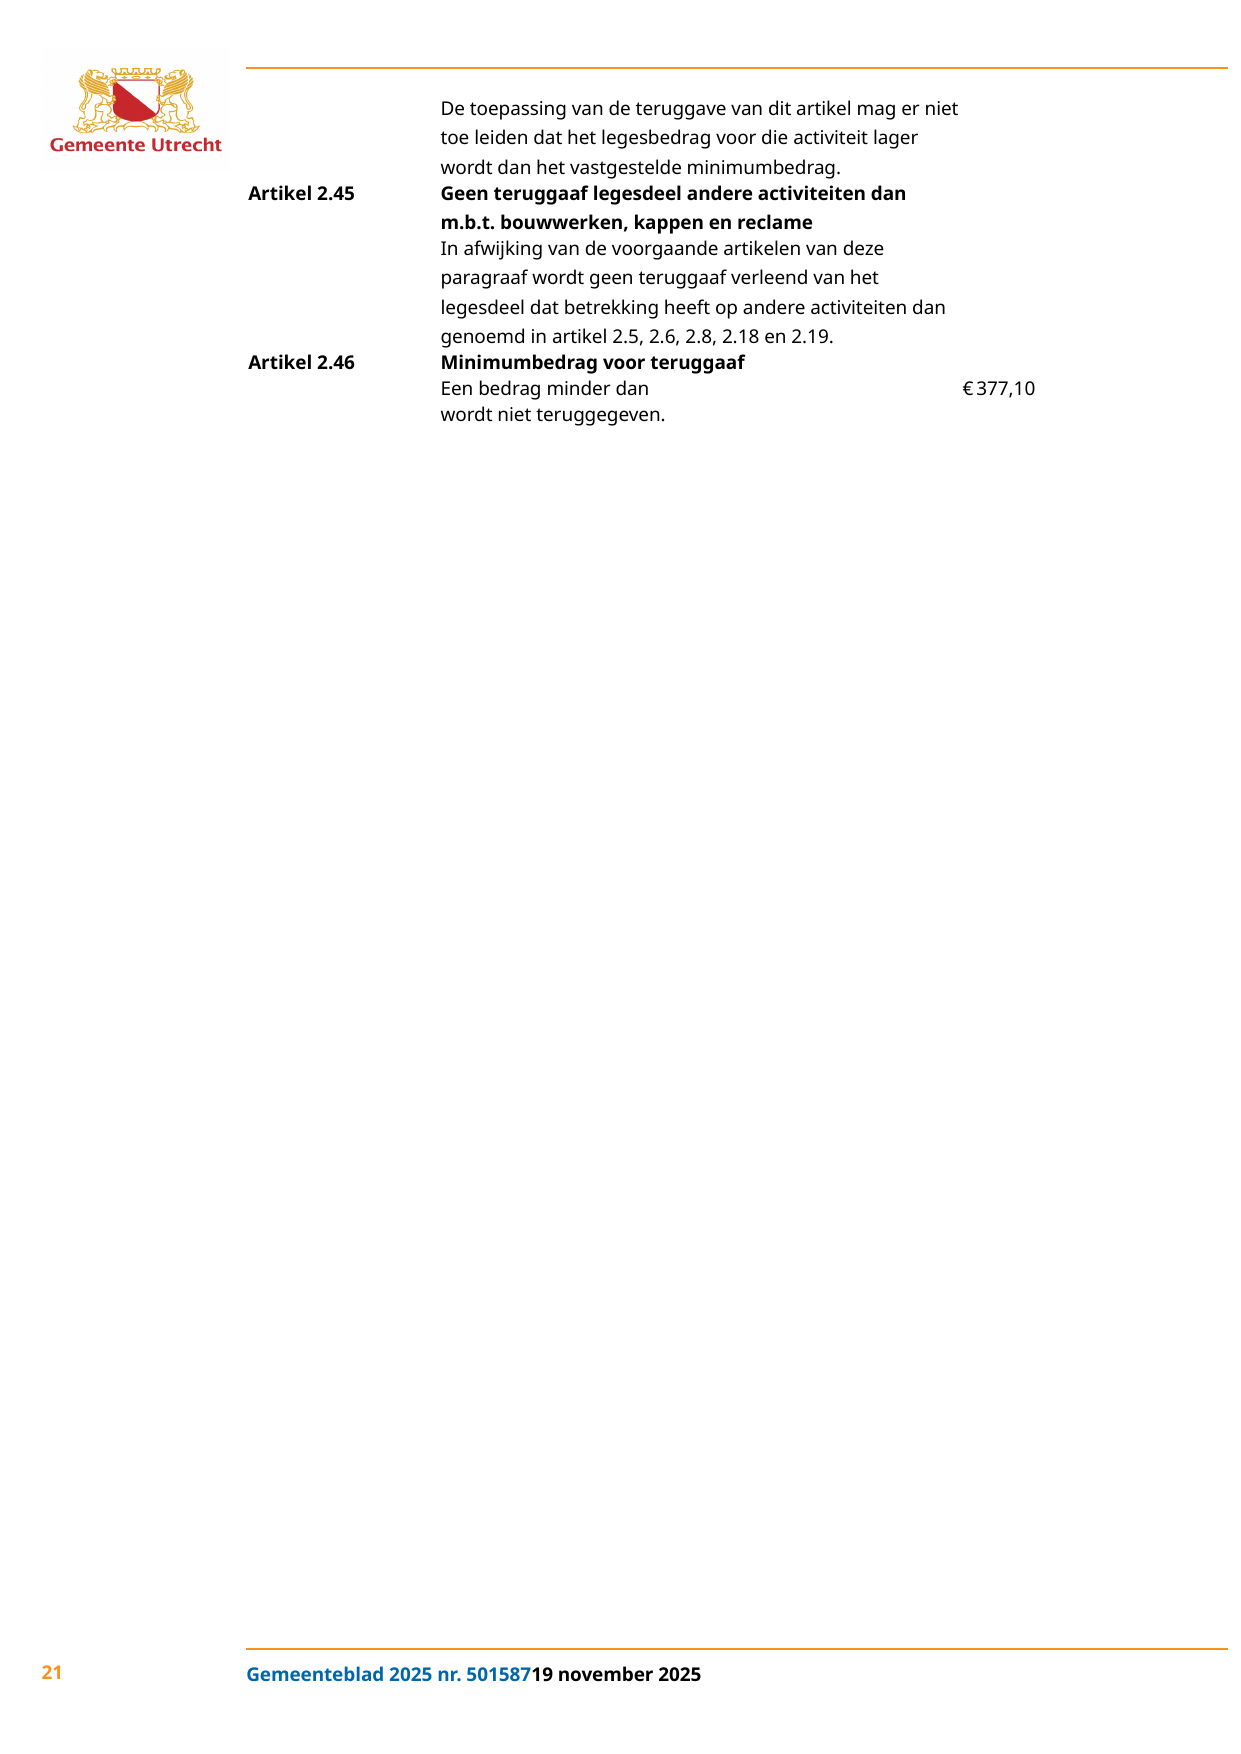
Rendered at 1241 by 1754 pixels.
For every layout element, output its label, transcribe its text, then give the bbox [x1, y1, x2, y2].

table_cell € 377,10 [959, 375, 1152, 401]
table_cell [959, 180, 1152, 235]
table_cell [959, 350, 1152, 375]
table_cell Geen teruggaaf legesdeel andere activiteiten dan m.b.t. bouwwerken, kappen en reclame [440, 180, 959, 235]
table_cell In afwijking van de voorgaande artikelen van deze paragraaf wordt geen teruggaaf verleend van het legesdeel dat betrekking heeft op andere activiteiten dan genoemd in artikel 2.5, 2.6, 2.8, 2.18 en 2.19. [440, 235, 959, 349]
table_cell [248, 235, 440, 349]
table_cell [248, 95, 440, 180]
table_cell [248, 401, 440, 427]
table_cell [959, 235, 1152, 349]
table_cell Artikel 2.46 [248, 350, 440, 375]
table_cell [248, 375, 440, 401]
picture [41, 47, 231, 172]
table_cell De toepassing van de teruggave van dit artikel mag er niet toe leiden dat het legesbedrag voor die activiteit lager wordt dan het vastgestelde minimumbedrag. [440, 95, 959, 180]
table_cell wordt niet teruggegeven. [440, 401, 959, 427]
table_cell Artikel 2.45 [248, 180, 440, 235]
table_cell [959, 95, 1152, 180]
table_cell Een bedrag minder dan [440, 375, 959, 401]
table_cell Minimumbedrag voor teruggaaf [440, 350, 959, 375]
table_cell [959, 401, 1152, 427]
